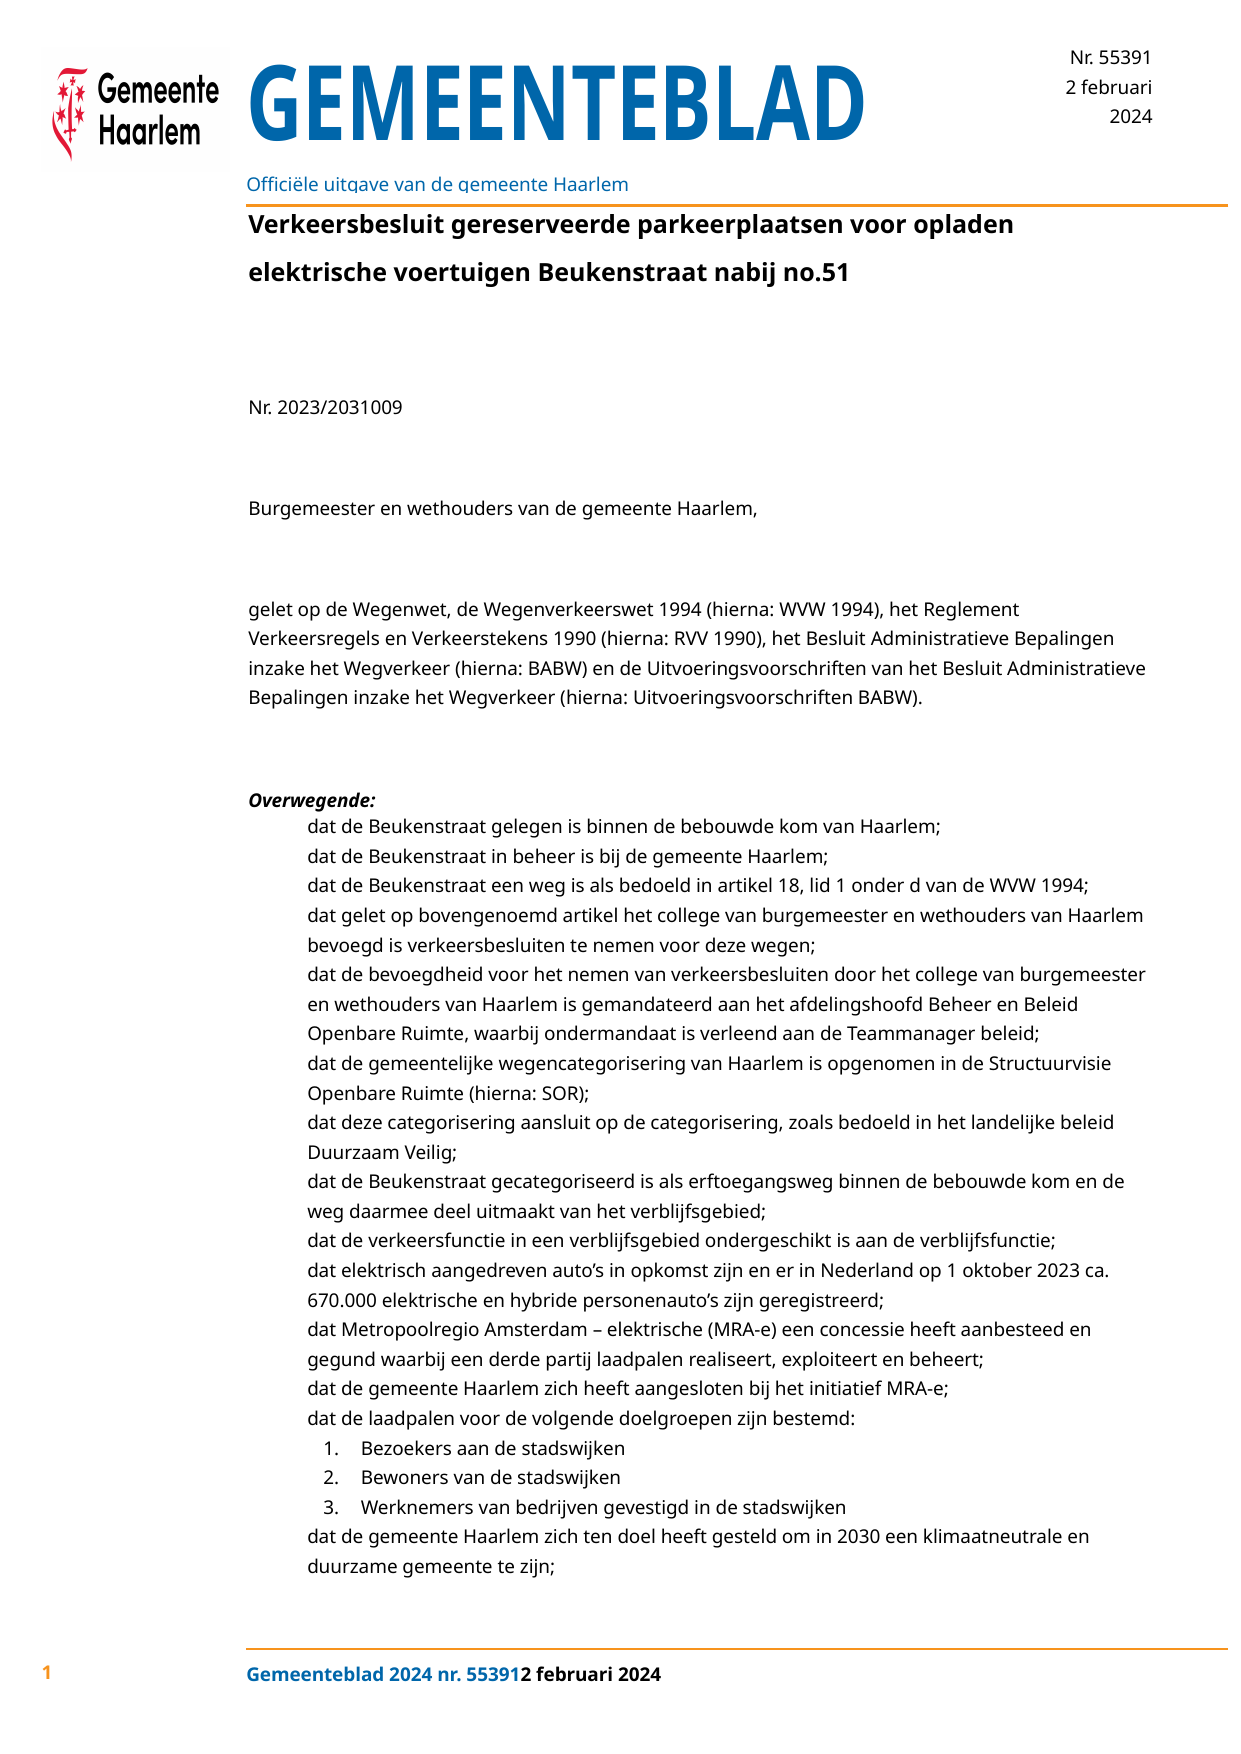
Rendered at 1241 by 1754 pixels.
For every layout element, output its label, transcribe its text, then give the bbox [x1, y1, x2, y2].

text gelet op de Wegenwet, de Wegenverkeerswet 1994 (hierna: WVW 1994), het Reglement Verkeersregels en Verkeerstekens 1990 (hierna: RVV 1990), het Besluit Administratieve Bepalingen inzake het Wegverkeer (hierna: BABW) en de Uitvoeringsvoorschriften van het Besluit Administratieve Bepalingen inzake het Wegverkeer (hierna: Uitvoeringsvoorschriften BABW). [248, 596, 1152, 710]
list dat elektrisch aangedreven auto’s in opkomst zijn en er in Nederland op 1 oktober 2023 ca. 670.000 elektrische en hybride personenauto’s zijn geregistreerd; [248, 1257, 1152, 1312]
list dat de Beukenstraat een weg is als bedoeld in artikel 18, lid 1 onder d van de WVW 1994; [248, 873, 1152, 898]
list dat de gemeente Haarlem zich ten doel heeft gesteld om in 2030 een klimaatneutrale en duurzame gemeente te zijn; [248, 1523, 1152, 1579]
list dat deze categorisering aansluit op de categorisering, zoals bedoeld in het landelijke beleid Duurzaam Veilig; [248, 1109, 1152, 1164]
text Overwegende: [248, 788, 1152, 813]
picture [41, 47, 231, 172]
list dat gelet op bovengenoemd artikel het college van burgemeester en wethouders van Haarlem bevoegd is verkeersbesluiten te nemen voor deze wegen; [248, 902, 1152, 957]
list dat de Beukenstraat gecategoriseerd is als erftoegangsweg binnen de bebouwde kom en de weg daarmee deel uitmaakt van het verblijfsgebied; [248, 1168, 1152, 1224]
list dat de Beukenstraat in beheer is bij de gemeente Haarlem; [248, 843, 1152, 869]
list Werknemers van bedrijven gevestigd in de stadswijken [323, 1494, 1152, 1519]
text Nr. 2023/2031009 [248, 394, 1152, 420]
list dat de gemeente Haarlem zich heeft aangesloten bij het initiatief MRA-e; [248, 1376, 1152, 1401]
list dat de verkeersfunctie in een verblijfsgebied ondergeschikt is aan de verblijfsfunctie; [248, 1228, 1152, 1253]
list dat de Beukenstraat gelegen is binnen de bebouwde kom van Haarlem; [248, 813, 1152, 839]
list Bewoners van de stadswijken [323, 1464, 1152, 1490]
list dat de gemeentelijke wegencategorisering van Haarlem is opgenomen in de Structuurvisie Openbare Ruimte (hierna: SOR); [248, 1050, 1152, 1105]
list dat de laadpalen voor de volgende doelgroepen zijn bestemd: [248, 1405, 1152, 1431]
list Bezoekers aan de stadswijken [323, 1435, 1152, 1460]
list dat Metropoolregio Amsterdam – elektrische (MRA-e) een concessie heeft aanbesteed en gegund waarbij een derde partij laadpalen realiseert, exploiteert en beheert; [248, 1316, 1152, 1372]
list dat de bevoegdheid voor het nemen van verkeersbesluiten door het college van burgemeester en wethouders van Haarlem is gemandateerd aan het afdelingshoofd Beheer en Beleid Openbare Ruimte, waarbij ondermandaat is verleend aan de Teammanager beleid; [248, 961, 1152, 1046]
text Burgemeester en wethouders van de gemeente Haarlem, [248, 495, 1152, 521]
text Verkeersbesluit gereserveerde parkeerplaatsen voor opladen elektrische voertuigen Beukenstraat nabij no.51 [248, 207, 1152, 288]
